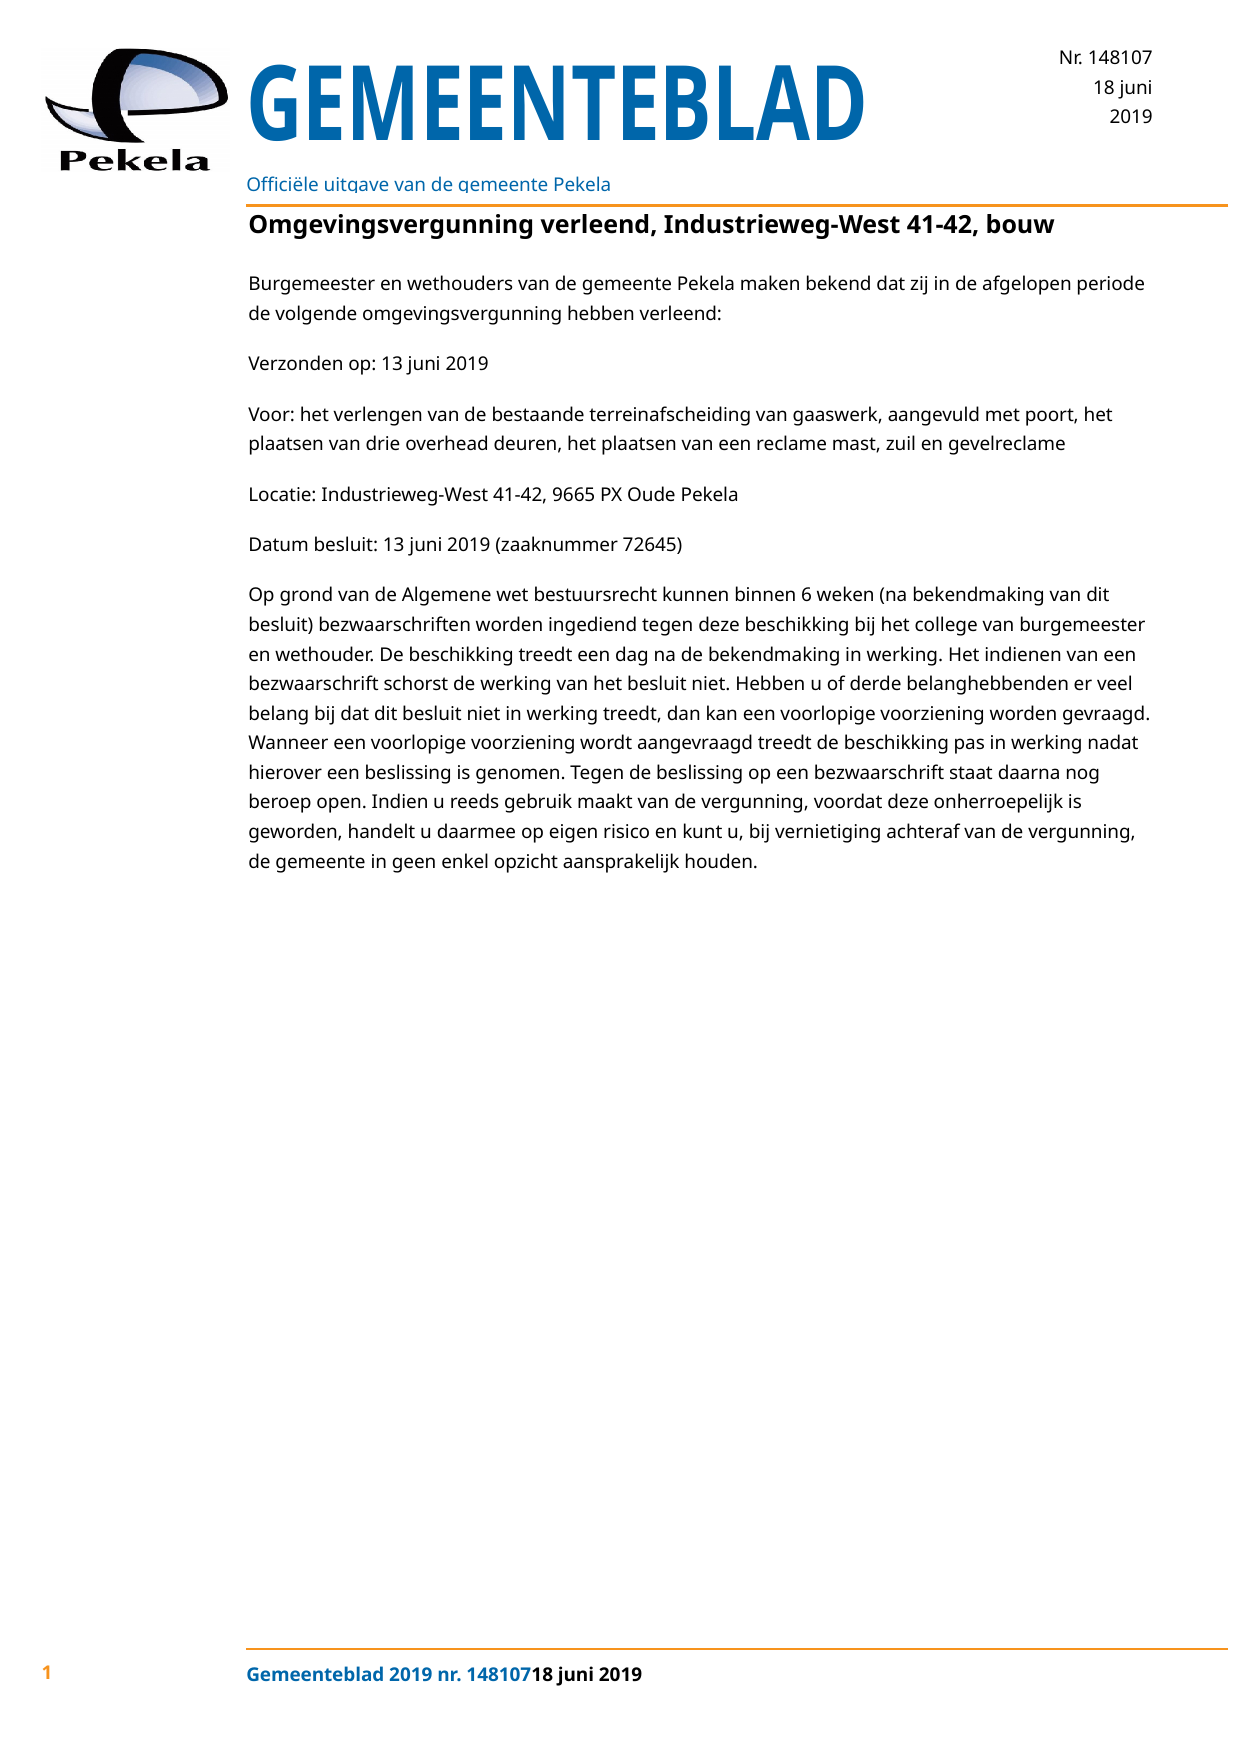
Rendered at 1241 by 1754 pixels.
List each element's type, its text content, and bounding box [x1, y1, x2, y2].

picture [41, 47, 231, 172]
text Verzonden op: 13 juni 2019 [248, 350, 1152, 376]
text Omgevingsvergunning verleend, Industrieweg-West 41-42, bouw [248, 207, 1152, 241]
text Locatie: Industrieweg-West 41-42, 9665 PX Oude Pekela [248, 481, 1152, 506]
text Burgemeester en wethouders van de gemeente Pekela maken bekend dat zij in de afgelopen periode de volgende omgevingsvergunning hebben verleend: [248, 270, 1152, 326]
text Voor: het verlengen van de bestaande terreinafscheiding van gaaswerk, aangevuld met poort, het plaatsen van drie overhead deuren, het plaatsen van een reclame mast, zuil en gevelreclame [248, 401, 1152, 456]
text Datum besluit: 13 juni 2019 (zaaknummer 72645) [248, 531, 1152, 557]
text Op grond van de Algemene wet bestuursrecht kunnen binnen 6 weken (na bekendmaking van dit besluit) bezwaarschriften worden ingediend tegen deze beschikking bij het college van burgemeester en wethouder. De beschikking treedt een dag na de bekendmaking in werking. Het indienen van een bezwaarschrift schorst de werking van het besluit niet. Hebben u of derde belanghebbenden er veel belang bij dat dit besluit niet in werking treedt, dan kan een voorlopige voorziening worden gevraagd. Wanneer een voorlopige voorziening wordt aangevraagd treedt de beschikking pas in werking nadat hierover een beslissing is genomen. Tegen de beslissing op een bezwaarschrift staat daarna nog beroep open. Indien u reeds gebruik maakt van de vergunning, voordat deze onherroepelijk is geworden, handelt u daarmee op eigen risico en kunt u, bij vernietiging achteraf van de vergunning, de gemeente in geen enkel opzicht aansprakelijk houden. [248, 582, 1152, 873]
